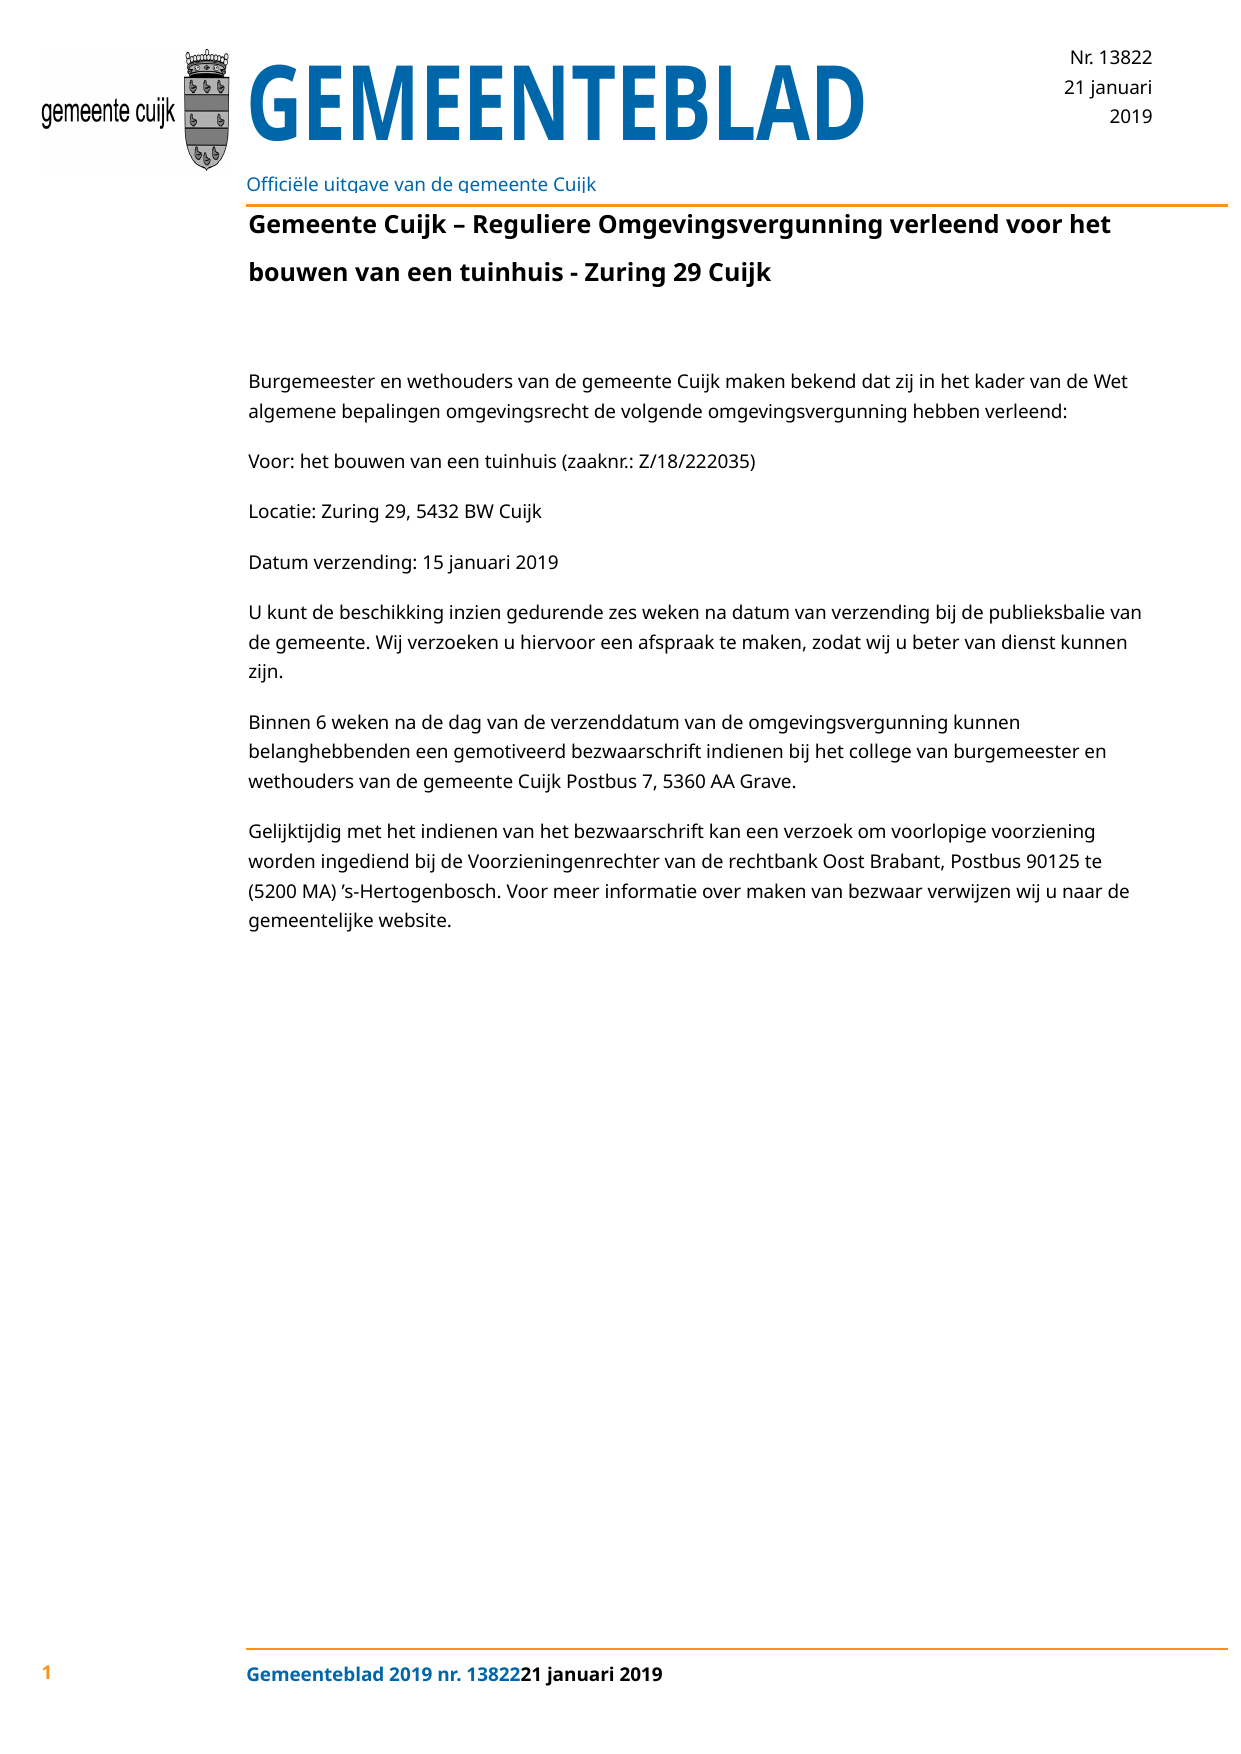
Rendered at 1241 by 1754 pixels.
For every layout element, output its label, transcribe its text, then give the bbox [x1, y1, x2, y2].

text Datum verzending: 15 januari 2019 [248, 549, 1152, 575]
picture [41, 47, 231, 172]
text Voor: het bouwen van een tuinhuis (zaaknr.: Z/18/222035) [248, 448, 1152, 474]
text Gelijktijdig met het indienen van het bezwaarschrift kan een verzoek om voorlopige voorziening worden ingediend bij de Voorzieningenrechter van de rechtbank Oost Brabant, Postbus 90125 te (5200 MA) ’s-Hertogenbosch. Voor meer informatie over maken van bezwaar verwijzen wij u naar de gemeentelijke website. [248, 819, 1152, 933]
text Binnen 6 weken na de dag van de verzenddatum van de omgevingsvergunning kunnen belanghebbenden een gemotiveerd bezwaarschrift indienen bij het college van burgemeester en wethouders van de gemeente Cuijk Postbus 7, 5360 AA Grave. [248, 709, 1152, 794]
text Locatie: Zuring 29, 5432 BW Cuijk [248, 499, 1152, 524]
text U kunt de beschikking inzien gedurende zes weken na datum van verzending bij de publieksbalie van de gemeente. Wij verzoeken u hiervoor een afspraak te maken, zodat wij u beter van dienst kunnen zijn. [248, 599, 1152, 684]
text Burgemeester en wethouders van de gemeente Cuijk maken bekend dat zij in het kader van de Wet algemene bepalingen omgevingsrecht de volgende omgevingsvergunning hebben verleend: [248, 368, 1152, 424]
text Gemeente Cuijk – Reguliere Omgevingsvergunning verleend voor het bouwen van een tuinhuis - Zuring 29 Cuijk [248, 207, 1152, 288]
